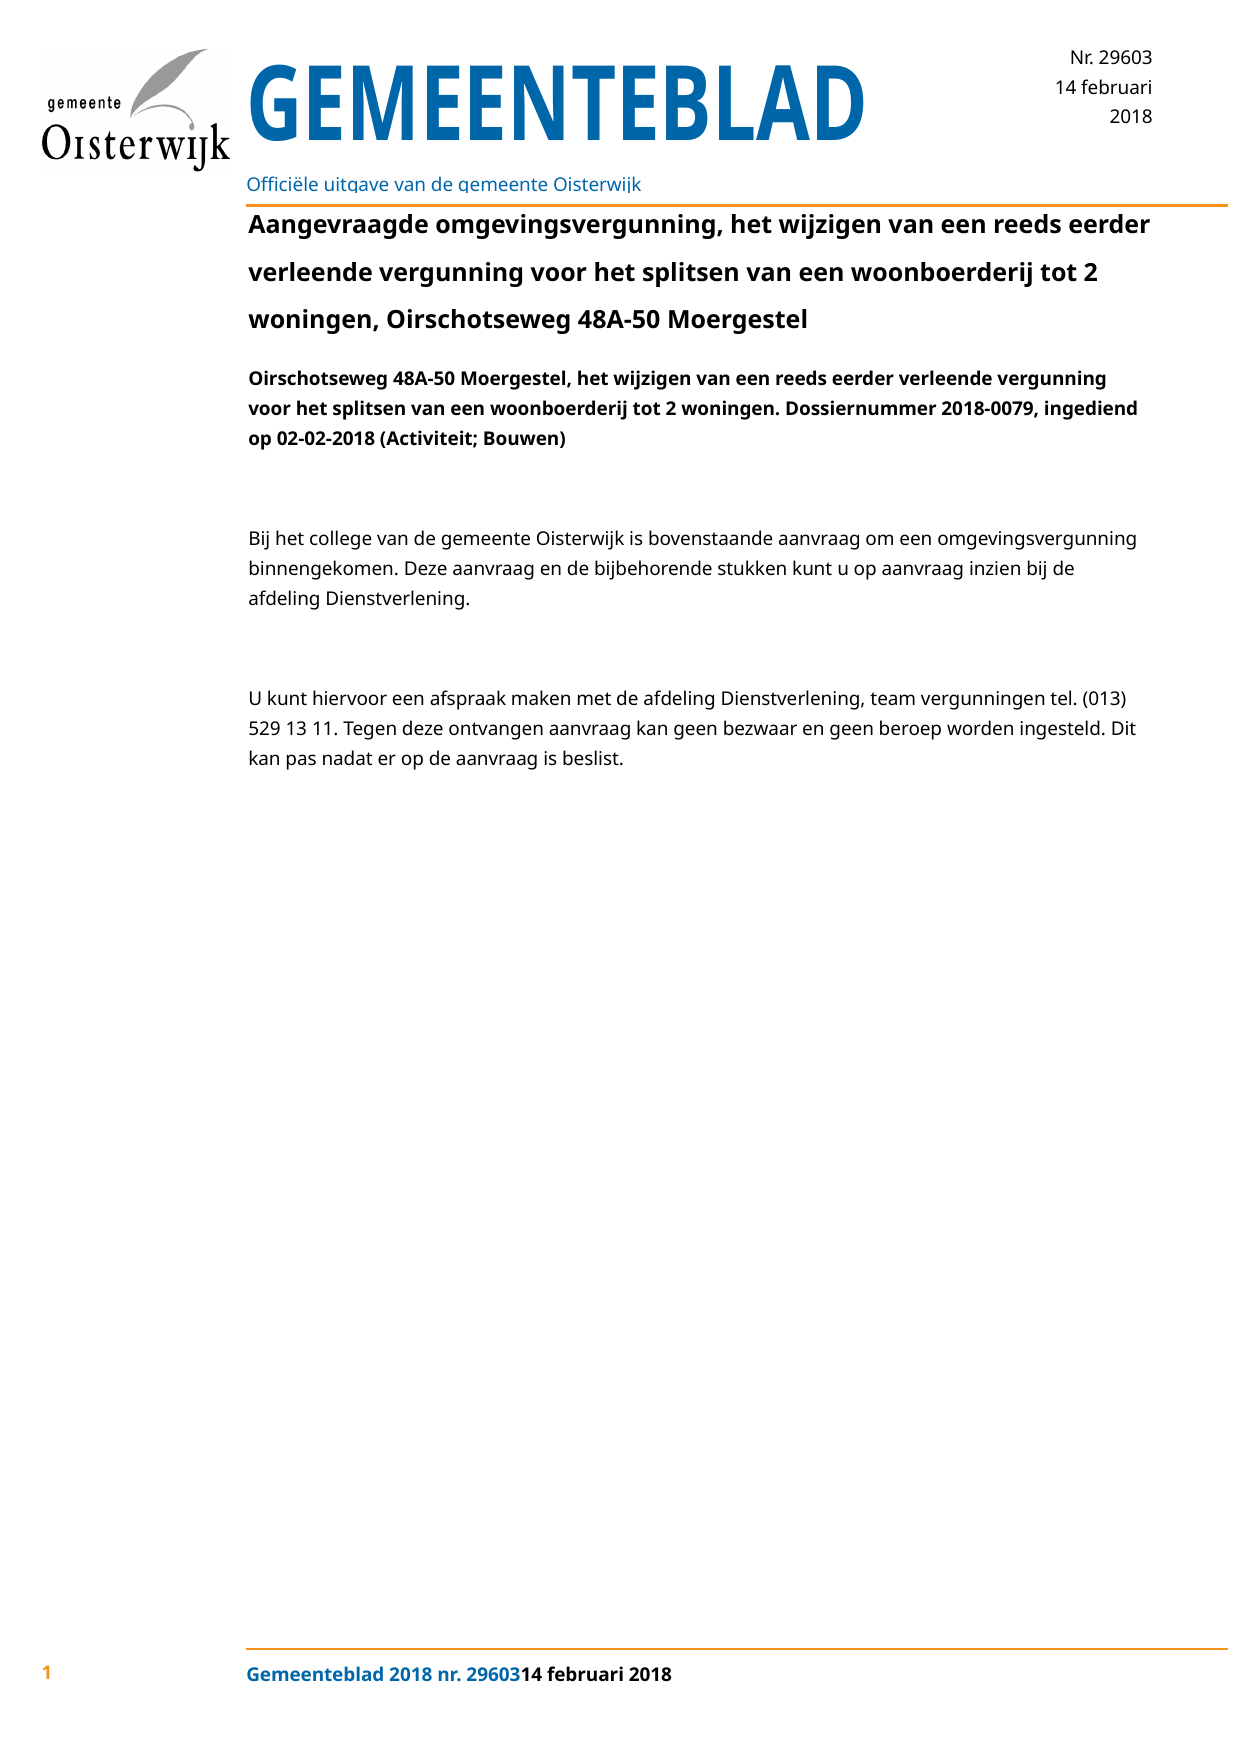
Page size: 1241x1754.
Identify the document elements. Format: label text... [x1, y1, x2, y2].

text Bij het college van de gemeente Oisterwijk is bovenstaande aanvraag om een omgevingsvergunning binnengekomen. Deze aanvraag en de bijbehorende stukken kunt u op aanvraag inzien bij de afdeling Dienstverlening. [248, 526, 1152, 610]
text Aangevraagde omgevingsvergunning, het wijzigen van een reeds eerder verleende vergunning voor het splitsen van een woonboerderij tot 2 woningen, Oirschotseweg 48A-50 Moergestel [248, 207, 1152, 336]
picture [41, 47, 231, 172]
text U kunt hiervoor een afspraak maken met de afdeling Dienstverlening, team vergunningen tel. (013) 529 13 11. Tegen deze ontvangen aanvraag kan geen bezwaar en geen beroep worden ingesteld. Dit kan pas nadat er op de aanvraag is beslist. [248, 686, 1152, 770]
text Oirschotseweg 48A-50 Moergestel, het wijzigen van een reeds eerder verleende vergunning voor het splitsen van een woonboerderij tot 2 woningen. Dossiernummer 2018-0079, ingediend op 02-02-2018 (Activiteit; Bouwen) [248, 366, 1152, 450]
